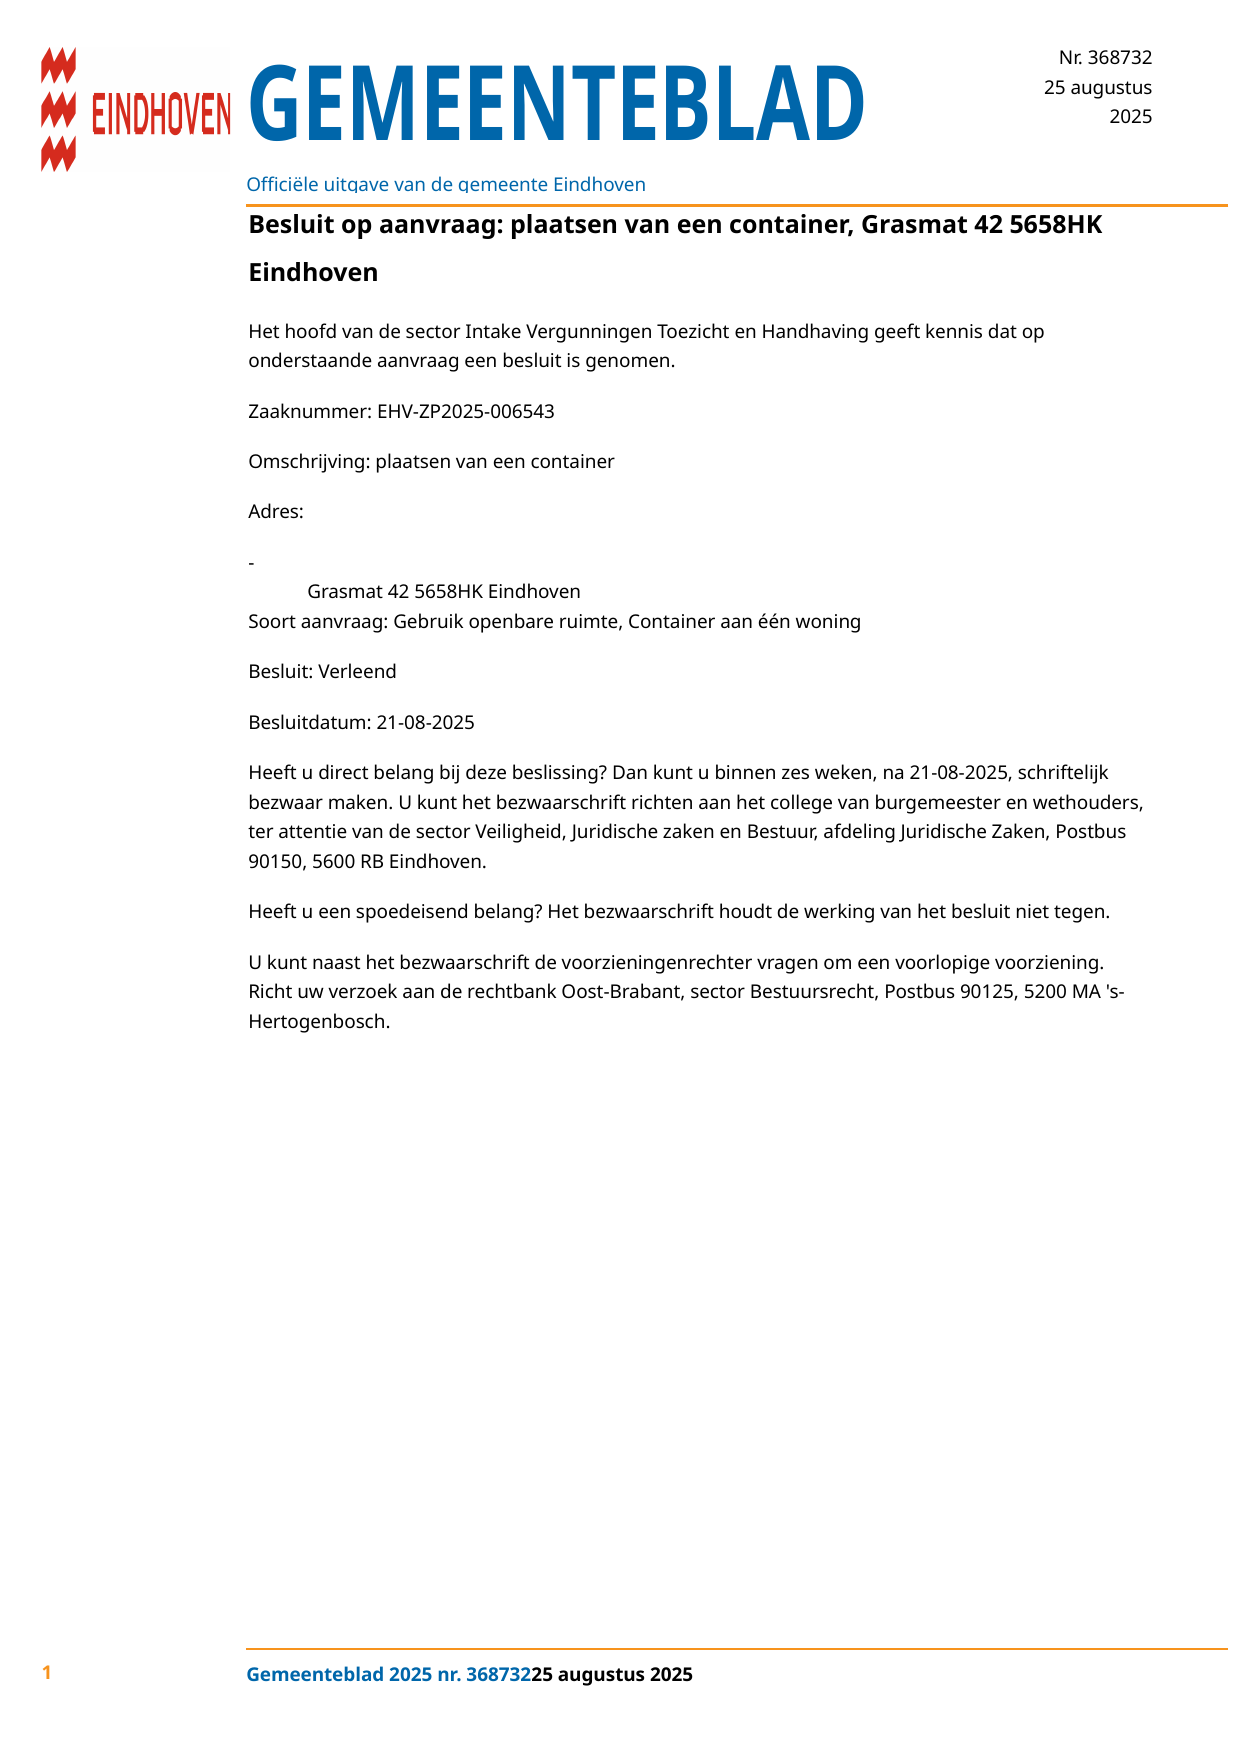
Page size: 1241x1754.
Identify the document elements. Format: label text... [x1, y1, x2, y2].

text Omschrijving: plaatsen van een container [248, 448, 1152, 474]
text Besluitdatum: 21-08-2025 [248, 709, 1152, 735]
text U kunt naast het bezwaarschrift de voorzieningenrechter vragen om een voorlopige voorziening. Richt uw verzoek aan de rechtbank Oost-Brabant, sector Bestuursrecht, Postbus 90125, 5200 MA 's-Hertogenbosch. [248, 949, 1152, 1034]
list Grasmat 42 5658HK Eindhoven [248, 579, 1152, 604]
text Het hoofd van de sector Intake Vergunningen Toezicht en Handhaving geeft kennis dat op onderstaande aanvraag een besluit is genomen. [248, 318, 1152, 373]
text Zaaknummer: EHV-ZP2025-006543 [248, 398, 1152, 424]
text Besluit: Verleend [248, 659, 1152, 684]
text Heeft u een spoedeisend belang? Het bezwaarschrift houdt de werking van het besluit niet tegen. [248, 899, 1152, 924]
text Soort aanvraag: Gebruik openbare ruimte, Container aan één woning [248, 608, 1152, 634]
picture [41, 47, 231, 172]
text Besluit op aanvraag: plaatsen van een container, Grasmat 42 5658HK Eindhoven [248, 207, 1152, 288]
text Adres: [248, 499, 1152, 524]
text Heeft u direct belang bij deze beslissing? Dan kunt u binnen zes weken, na 21-08-2025, schriftelijk bezwaar maken. U kunt het bezwaarschrift richten aan het college van burgemeester en wethouders, ter attentie van de sector Veiligheid, Juridische zaken en Bestuur, afdeling Juridische Zaken, Postbus 90150, 5600 RB Eindhoven. [248, 759, 1152, 874]
